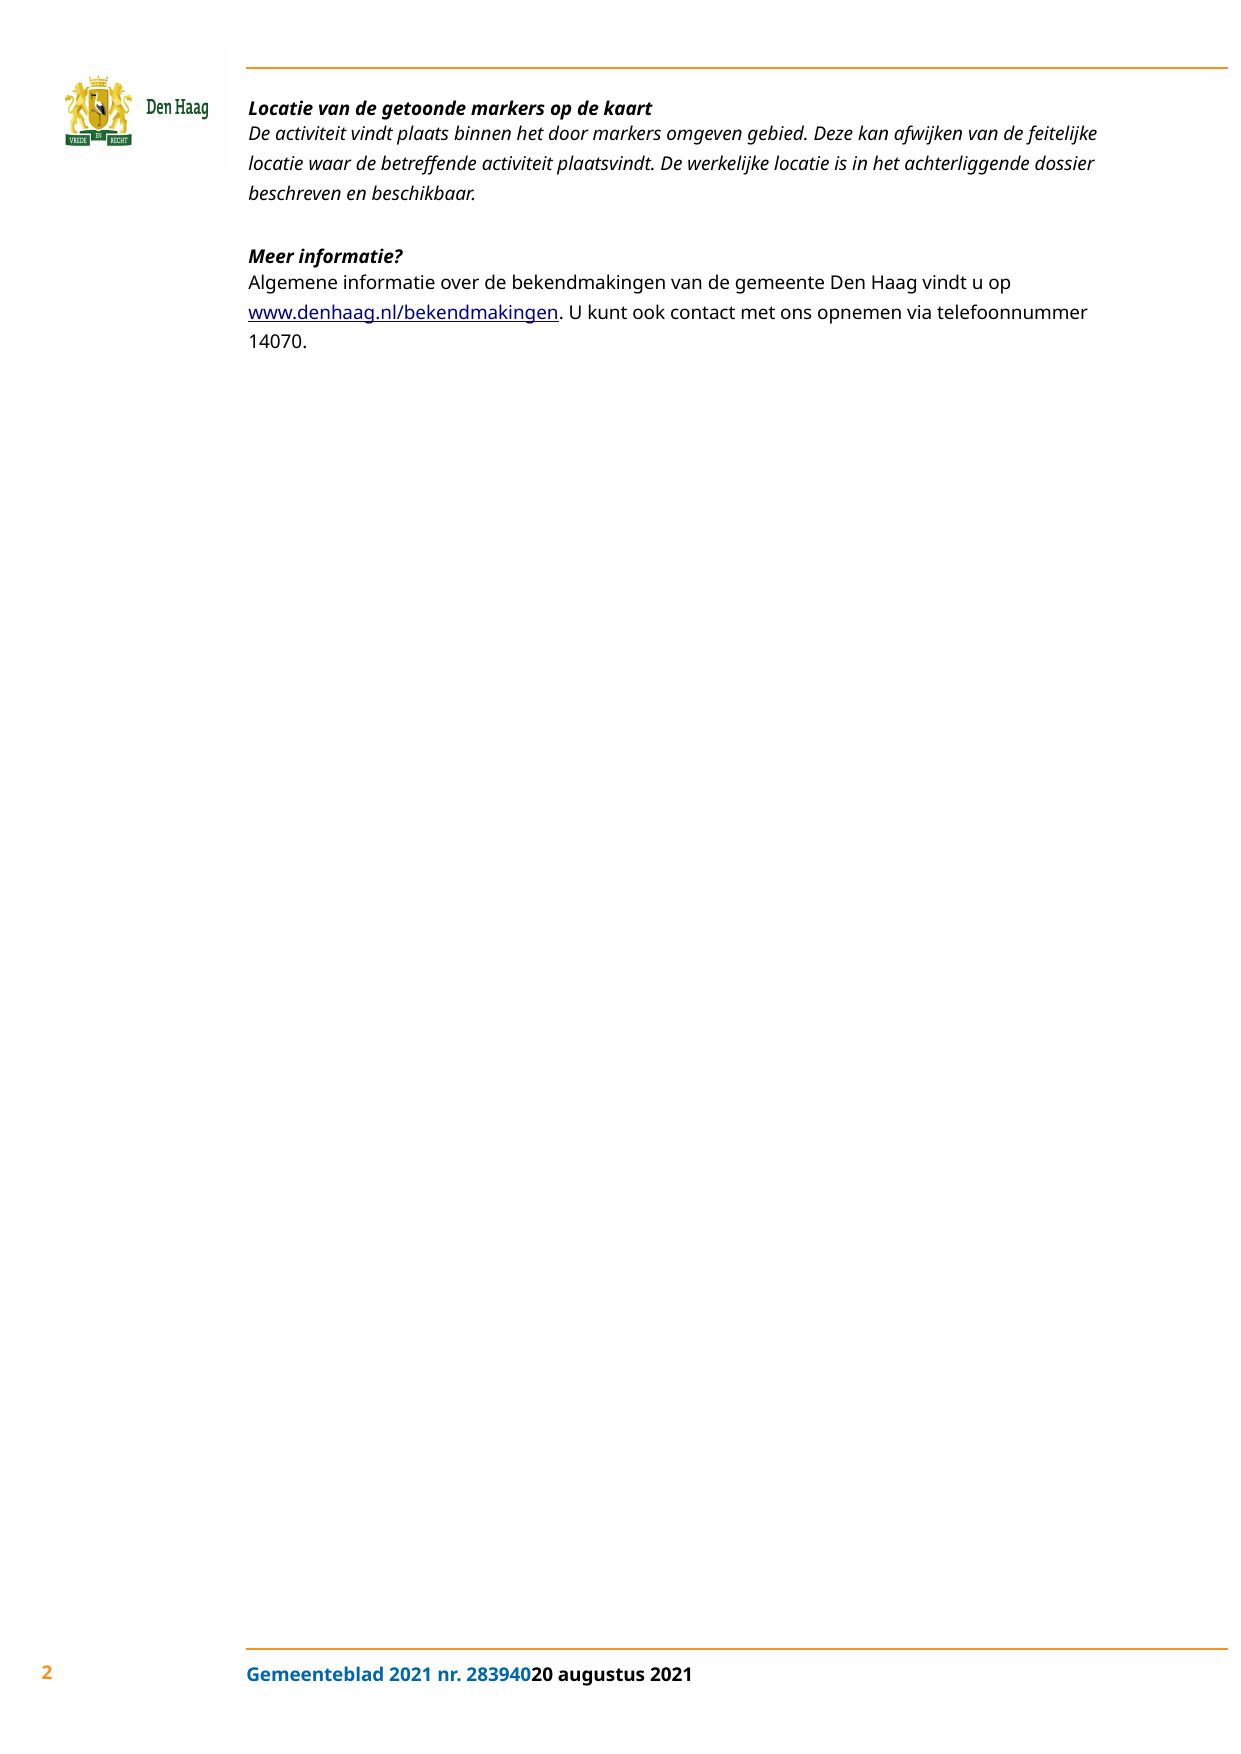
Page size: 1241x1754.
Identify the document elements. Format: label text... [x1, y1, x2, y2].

text De activiteit vindt plaats binnen het door markers omgeven gebied. Deze kan afwijken van de feitelijke locatie waar de betreffende activiteit plaatsvindt. De werkelijke locatie is in het achterliggende dossier beschreven en beschikbaar. [248, 121, 1152, 205]
text Algemene informatie over de bekendmakingen van de gemeente Den Haag vindt u op www.denhaag.nl/bekendmakingen. U kunt ook contact met ons opnemen via telefoonnummer 14070. [248, 269, 1152, 354]
text Locatie van de getoonde markers op de kaart [248, 95, 1152, 121]
picture [41, 47, 231, 172]
text Meer informatie? [248, 244, 1152, 269]
